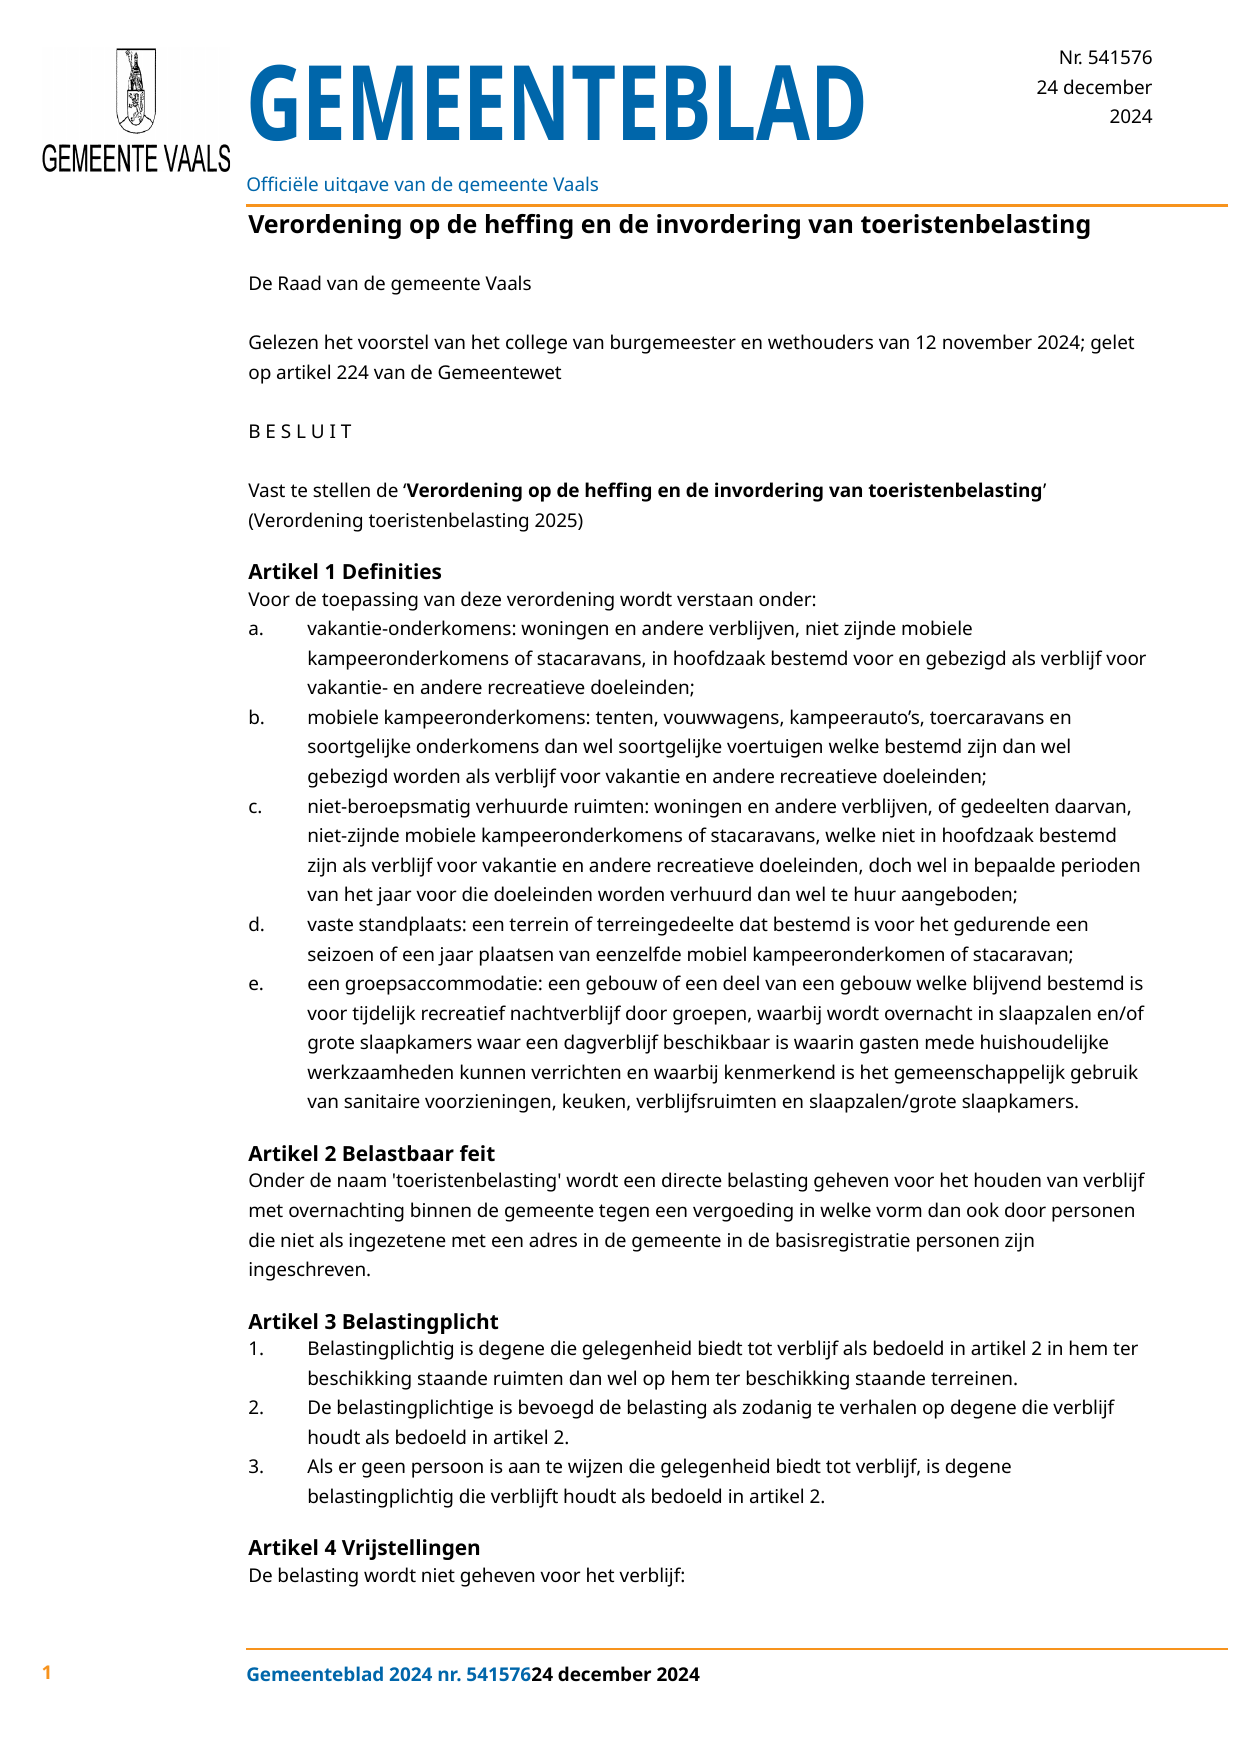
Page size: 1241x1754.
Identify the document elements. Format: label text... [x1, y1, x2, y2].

text Artikel 2 Belastbaar feit [248, 1139, 1152, 1168]
list mobiele kampeeronderkomens: tenten, vouwwagens, kampeerauto’s, toercaravans en soortgelijke onderkomens dan wel soortgelijke voertuigen welke bestemd zijn dan wel gebezigd worden als verblijf voor vakantie en andere recreatieve doeleinden; [248, 704, 1152, 789]
list niet-beroepsmatig verhuurde ruimten: woningen en andere verblijven, of gedeelten daarvan, niet-zijnde mobiele kampeeronderkomens of stacaravans, welke niet in hoofdzaak bestemd zijn als verblijf voor vakantie en andere recreatieve doeleinden, doch wel in bepaalde perioden van het jaar voor die doeleinden worden verhuurd dan wel te huur aangeboden; [248, 793, 1152, 907]
text De Raad van de gemeente Vaals [248, 270, 1152, 296]
text B E S L U I T [248, 418, 1152, 444]
text Vast te stellen de ‘Verordening op de heffing en de invordering van toeristenbelasting’ (Verordening toeristenbelasting 2025) [248, 477, 1152, 533]
list een groepsaccommodatie: een gebouw of een deel van een gebouw welke blijvend bestemd is voor tijdelijk recreatief nachtverblijf door groepen, waarbij wordt overnacht in slaapzalen en/of grote slaapkamers waar een dagverblijf beschikbaar is waarin gasten mede huishoudelijke werkzaamheden kunnen verrichten en waarbij kenmerkend is het gemeenschappelijk gebruik van sanitaire voorzieningen, keuken, verblijfsruimten en slaapzalen/grote slaapkamers. [248, 970, 1152, 1114]
list vaste standplaats: een terrein of terreingedeelte dat bestemd is voor het gedurende een seizoen of een jaar plaatsen van eenzelfde mobiel kampeeronderkomen of stacaravan; [248, 911, 1152, 967]
text Voor de toepassing van deze verordening wordt verstaan onder: [248, 586, 1152, 612]
list De belastingplichtige is bevoegd de belasting als zodanig te verhalen op degene die verblijf houdt als bedoeld in artikel 2. [248, 1394, 1152, 1450]
text Verordening op de heffing en de invordering van toeristenbelasting [248, 207, 1152, 241]
text Gelezen het voorstel van het college van burgemeester en wethouders van 12 november 2024; gelet op artikel 224 van de Gemeentewet [248, 329, 1152, 385]
list Belastingplichtig is degene die gelegenheid biedt tot verblijf als bedoeld in artikel 2 in hem ter beschikking staande ruimten dan wel op hem ter beschikking staande terreinen. [248, 1335, 1152, 1391]
text Artikel 3 Belastingplicht [248, 1307, 1152, 1335]
list Als er geen persoon is aan te wijzen die gelegenheid biedt tot verblijf, is degene belastingplichtig die verblijft houdt als bedoeld in artikel 2. [248, 1453, 1152, 1509]
text Artikel 4 Vrijstellingen [248, 1533, 1152, 1562]
list vakantie-onderkomens: woningen en andere verblijven, niet zijnde mobiele kampeeronderkomens of stacaravans, in hoofdzaak bestemd voor en gebezigd als verblijf voor vakantie- en andere recreatieve doeleinden; [248, 615, 1152, 700]
text Onder de naam 'toeristenbelasting' wordt een directe belasting geheven voor het houden van verblijf met overnachting binnen de gemeente tegen een vergoeding in welke vorm dan ook door personen die niet als ingezetene met een adres in de gemeente in de basisregistratie personen zijn ingeschreven. [248, 1168, 1152, 1282]
text De belasting wordt niet geheven voor het verblijf: [248, 1562, 1152, 1588]
picture [41, 47, 231, 172]
text Artikel 1 Definities [248, 557, 1152, 586]
